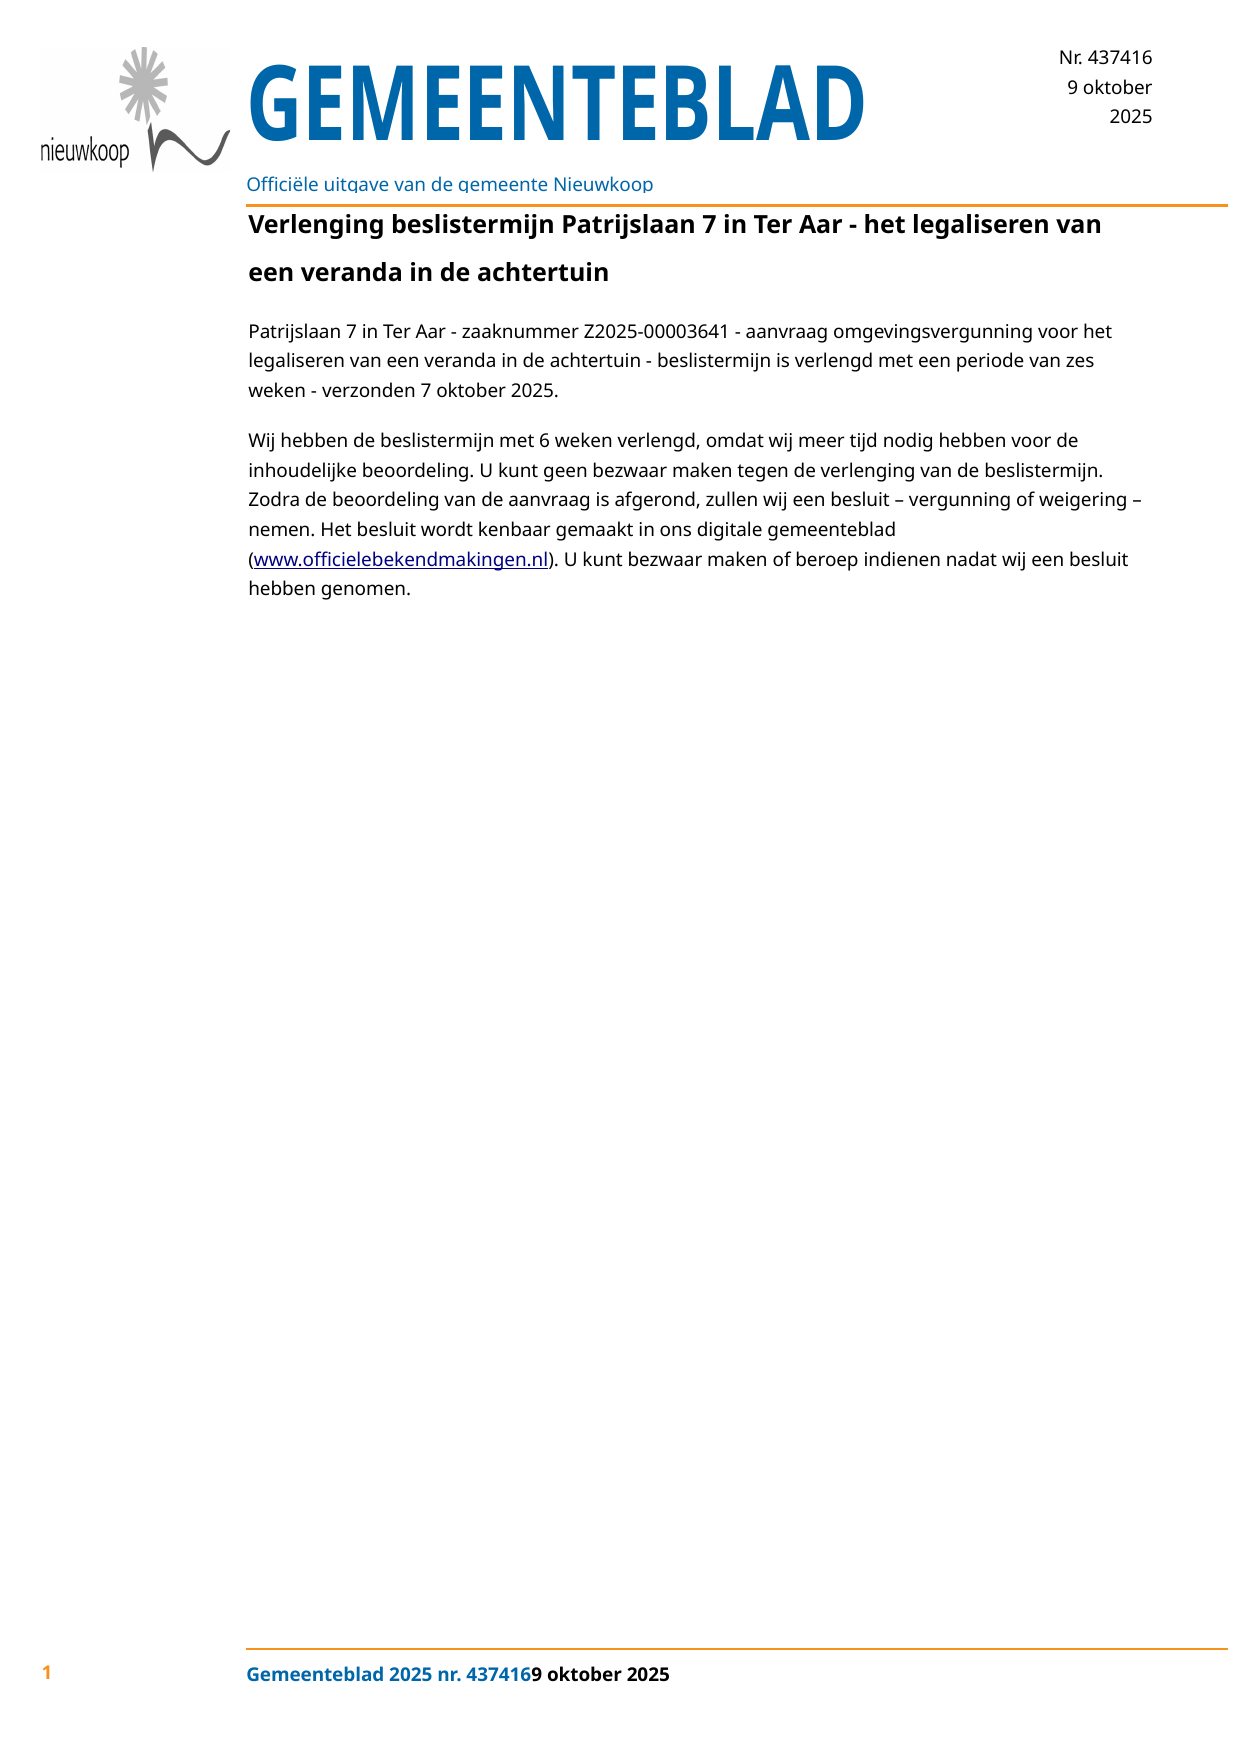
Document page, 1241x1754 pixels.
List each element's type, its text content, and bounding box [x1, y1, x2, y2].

picture [41, 47, 231, 172]
text Verlenging beslistermijn Patrijslaan 7 in Ter Aar - het legaliseren van een veranda in de achtertuin [248, 207, 1152, 288]
text Patrijslaan 7 in Ter Aar - zaaknummer Z2025-00003641 - aanvraag omgevingsvergunning voor het legaliseren van een veranda in de achtertuin - beslistermijn is verlengd met een periode van zes weken - verzonden 7 oktober 2025. [248, 318, 1152, 403]
text Wij hebben de beslistermijn met 6 weken verlengd, omdat wij meer tijd nodig hebben voor de inhoudelijke beoordeling. U kunt geen bezwaar maken tegen de verlenging van de beslistermijn. Zodra de beoordeling van de aanvraag is afgerond, zullen wij een besluit – vergunning of weigering – nemen. Het besluit wordt kenbaar gemaakt in ons digitale gemeenteblad (www.officielebekendmakingen.nl). U kunt bezwaar maken of beroep indienen nadat wij een besluit hebben genomen. [248, 427, 1152, 601]
